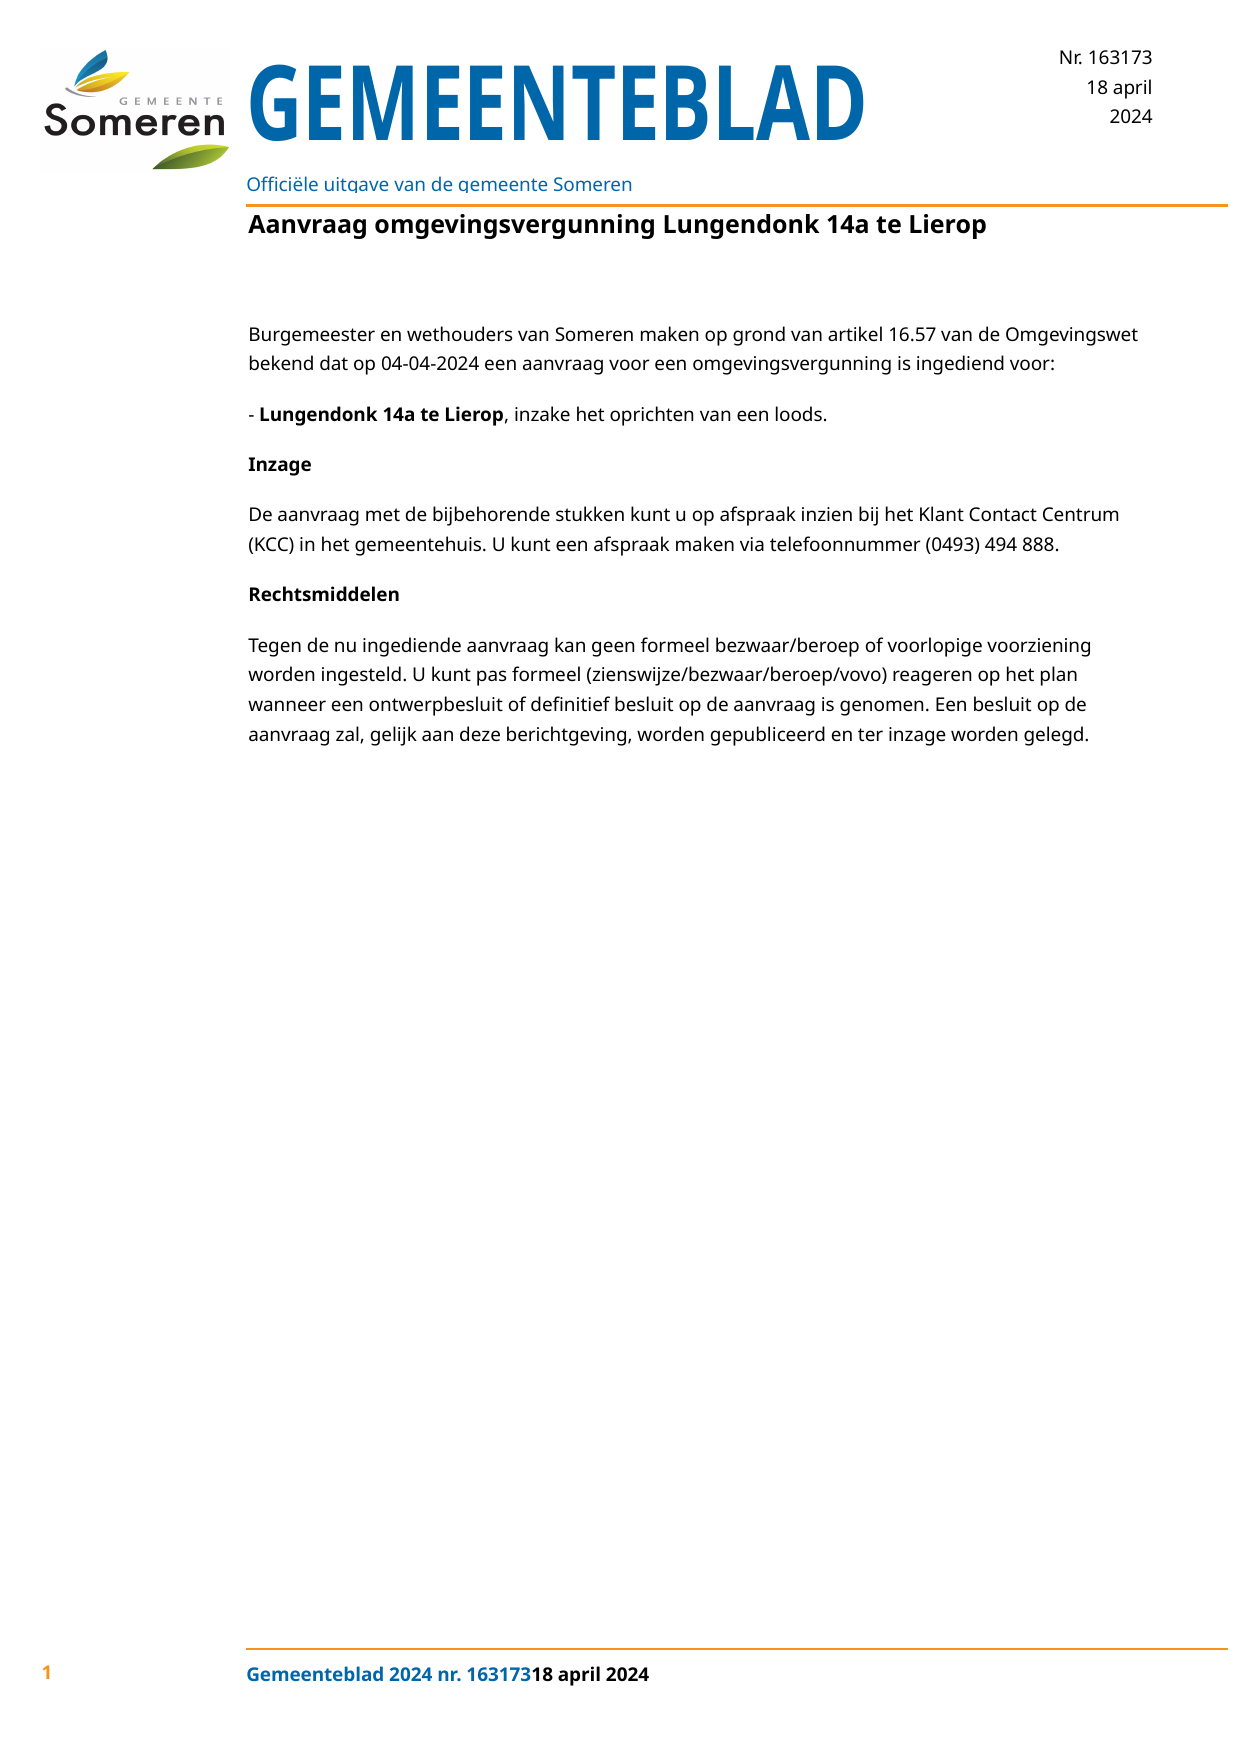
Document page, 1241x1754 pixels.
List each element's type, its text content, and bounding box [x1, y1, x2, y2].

text Aanvraag omgevingsvergunning Lungendonk 14a te Lierop [248, 207, 1152, 241]
text Burgemeester en wethouders van Someren maken op grond van artikel 16.57 van de Omgevingswet bekend dat op 04-04-2024 een aanvraag voor een omgevingsvergunning is ingediend voor: [248, 321, 1152, 376]
text - Lungendonk 14a te Lierop, inzake het oprichten van een loods. [248, 401, 1152, 426]
text Rechtsmiddelen [248, 582, 1152, 607]
picture [41, 47, 231, 172]
text Inzage [248, 451, 1152, 477]
text Tegen de nu ingediende aanvraag kan geen formeel bezwaar/beroep of voorlopige voorziening worden ingesteld. U kunt pas formeel (zienswijze/bezwaar/beroep/vovo) reageren op het plan wanneer een ontwerpbesluit of definitief besluit op de aanvraag is genomen. Een besluit op de aanvraag zal, gelijk aan deze berichtgeving, worden gepubliceerd en ter inzage worden gelegd. [248, 632, 1152, 746]
text De aanvraag met de bijbehorende stukken kunt u op afspraak inzien bij het Klant Contact Centrum (KCC) in het gemeentehuis. U kunt een afspraak maken via telefoonnummer (0493) 494 888. [248, 502, 1152, 557]
